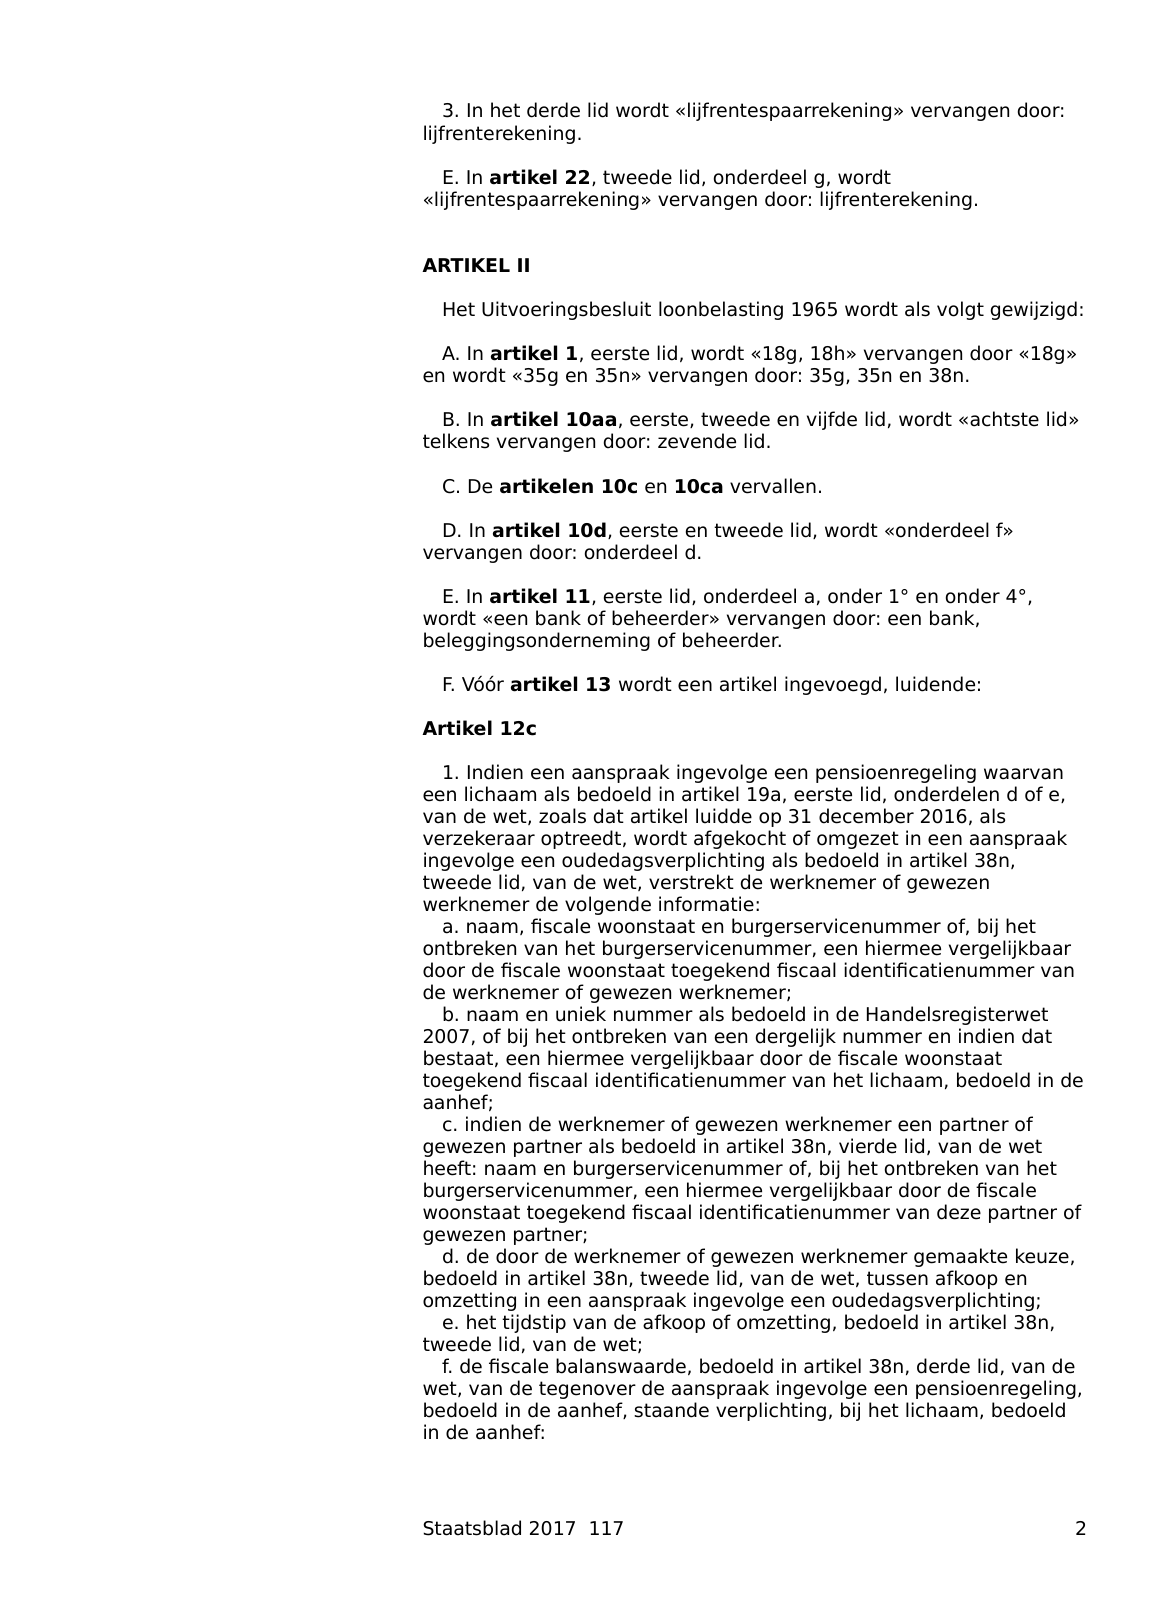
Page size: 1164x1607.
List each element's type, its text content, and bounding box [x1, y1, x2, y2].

text 3. In het derde lid wordt «lijfrentespaarrekening» vervangen door: lijfrenterekening. [422, 100, 1087, 144]
text a. naam, fiscale woonstaat en burgerservicenummer of, bij het ontbreken van het burgerservicenummer, een hiermee vergelijkbaar door de fiscale woonstaat toegekend fiscaal identificatienummer van de werknemer of gewezen werknemer; [422, 916, 1087, 1004]
text e. het tijdstip van de afkoop of omzetting, bedoeld in artikel 38n, tweede lid, van de wet; [422, 1312, 1087, 1356]
subtitle Artikel 12c [422, 718, 1087, 740]
text B. In artikel 10aa, eerste, tweede en vijfde lid, wordt «achtste lid» telkens vervangen door: zevende lid. [422, 409, 1087, 453]
text 1. Indien een aanspraak ingevolge een pensioenregeling waarvan een lichaam als bedoeld in artikel 19a, eerste lid, onderdelen d of e, van de wet, zoals dat artikel luidde op 31 december 2016, als verzekeraar optreedt, wordt afgekocht of omgezet in een aanspraak ingevolge een oudedagsverplichting als bedoeld in artikel 38n, tweede lid, van de wet, verstrekt de werknemer of gewezen werknemer de volgende informatie: [422, 762, 1087, 916]
text d. de door de werknemer of gewezen werknemer gemaakte keuze, bedoeld in artikel 38n, tweede lid, van de wet, tussen afkoop en omzetting in een aanspraak ingevolge een oudedagsverplichting; [422, 1246, 1087, 1312]
text E. In artikel 22, tweede lid, onderdeel g, wordt «lijfrentespaarrekening» vervangen door: lijfrenterekening. [422, 167, 1087, 211]
text b. naam en uniek nummer als bedoeld in de Handelsregisterwet 2007, of bij het ontbreken van een dergelijk nummer en indien dat bestaat, een hiermee vergelijkbaar door de fiscale woonstaat toegekend fiscaal identificatienummer van het lichaam, bedoeld in de aanhef; [422, 1004, 1087, 1114]
text D. In artikel 10d, eerste en tweede lid, wordt «onderdeel f» vervangen door: onderdeel d. [422, 520, 1087, 564]
text f. de fiscale balanswaarde, bedoeld in artikel 38n, derde lid, van de wet, van de tegenover de aanspraak ingevolge een pensioenregeling, bedoeld in de aanhef, staande verplichting, bij het lichaam, bedoeld in de aanhef: [422, 1356, 1087, 1444]
text A. In artikel 1, eerste lid, wordt «18g, 18h» vervangen door «18g» en wordt «35g en 35n» vervangen door: 35g, 35n en 38n. [422, 343, 1087, 387]
text Het Uitvoeringsbesluit loonbelasting 1965 wordt als volgt gewijzigd: [422, 299, 1087, 321]
text E. In artikel 11, eerste lid, onderdeel a, onder 1° en onder 4°, wordt «een bank of beheerder» vervangen door: een bank, beleggingsonderneming of beheerder. [422, 586, 1087, 652]
subtitle ARTIKEL II [422, 255, 1087, 277]
text F. Vóór artikel 13 wordt een artikel ingevoegd, luidende: [422, 674, 1087, 696]
text C. De artikelen 10c en 10ca vervallen. [422, 476, 1087, 497]
text c. indien de werknemer of gewezen werknemer een partner of gewezen partner als bedoeld in artikel 38n, vierde lid, van de wet heeft: naam en burgerservicenummer of, bij het ontbreken van het burgerservicenummer, een hiermee vergelijkbaar door de fiscale woonstaat toegekend fiscaal identificatienummer van deze partner of gewezen partner; [422, 1114, 1087, 1246]
